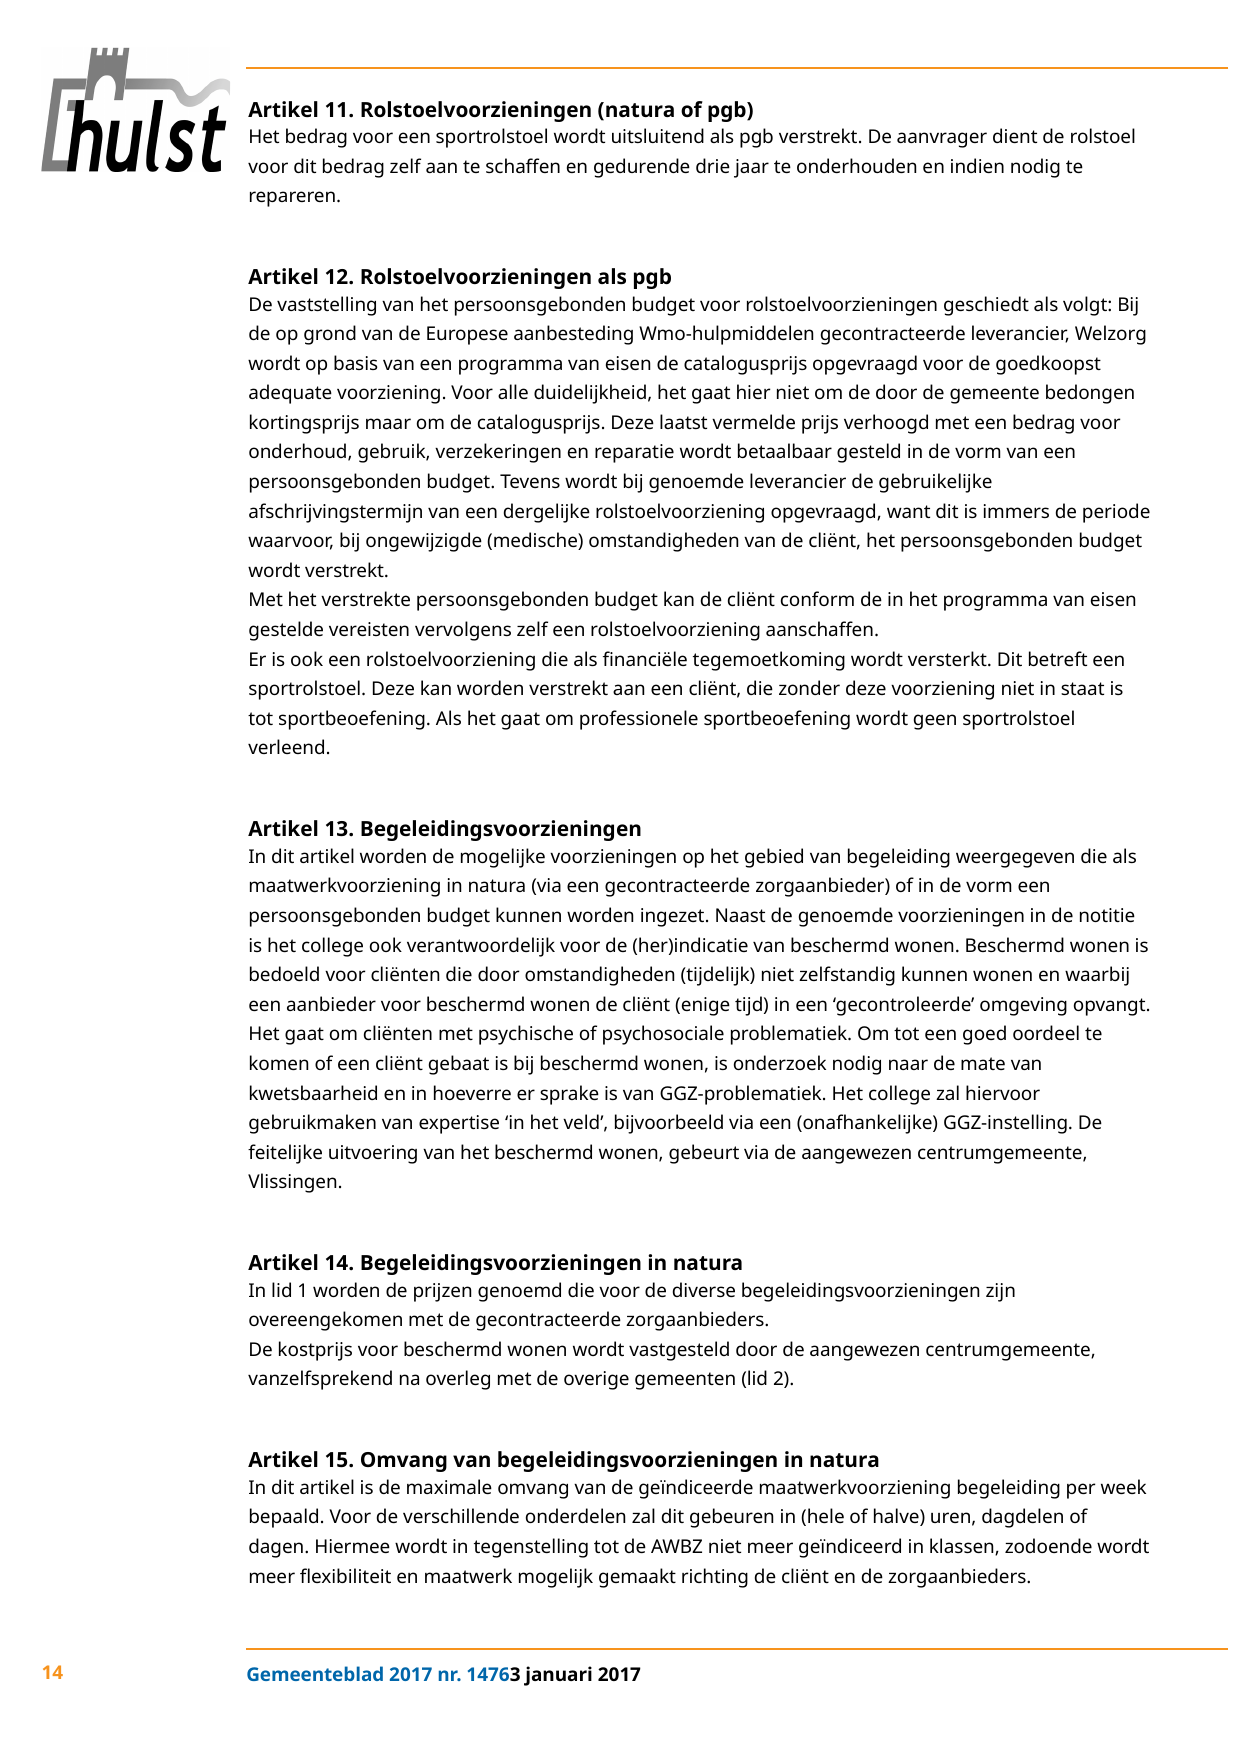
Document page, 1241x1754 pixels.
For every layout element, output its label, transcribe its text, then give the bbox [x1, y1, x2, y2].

text Met het verstrekte persoonsgebonden budget kan de cliënt conform de in het programma van eisen gestelde vereisten vervolgens zelf een rolstoelvoorziening aanschaffen. [248, 587, 1152, 642]
text In dit artikel is de maximale omvang van de geïndiceerde maatwerkvoorziening begeleiding per week bepaald. Voor de verschillende onderdelen zal dit gebeuren in (hele of halve) uren, dagdelen of dagen. Hiermee wordt in tegenstelling tot de AWBZ niet meer geïndiceerd in klassen, zodoende wordt meer flexibiliteit en maatwerk mogelijk gemaakt richting de cliënt en de zorgaanbieders. [248, 1474, 1152, 1588]
text Artikel 15. Omvang van begeleidingsvoorzieningen in natura [248, 1446, 1152, 1474]
text Het bedrag voor een sportrolstoel wordt uitsluitend als pgb verstrekt. De aanvrager dient de rolstoel voor dit bedrag zelf aan te schaffen en gedurende drie jaar te onderhouden en indien nodig te repareren. [248, 123, 1152, 208]
text De kostprijs voor beschermd wonen wordt vastgesteld door de aangewezen centrumgemeente, vanzelfsprekend na overleg met de overige gemeenten (lid 2). [248, 1336, 1152, 1391]
text In dit artikel worden de mogelijke voorzieningen op het gebied van begeleiding weergegeven die als maatwerkvoorziening in natura (via een gecontracteerde zorgaanbieder) of in de vorm een persoonsgebonden budget kunnen worden ingezet. Naast de genoemde voorzieningen in de notitie is het college ook verantwoordelijk voor de (her)indicatie van beschermd wonen. Beschermd wonen is bedoeld voor cliënten die door omstandigheden (tijdelijk) niet zelfstandig kunnen wonen en waarbij een aanbieder voor beschermd wonen de cliënt (enige tijd) in een ‘gecontroleerde’ omgeving opvangt. Het gaat om cliënten met psychische of psychosociale problematiek. Om tot een goed oordeel te komen of een cliënt gebaat is bij beschermd wonen, is onderzoek nodig naar de mate van kwetsbaarheid en in hoeverre er sprake is van GGZ-problematiek. Het college zal hiervoor gebruikmaken van expertise ‘in het veld’, bijvoorbeeld via een (onafhankelijke) GGZ-instelling. De feitelijke uitvoering van het beschermd wonen, gebeurt via de aangewezen centrumgemeente, Vlissingen. [248, 843, 1152, 1194]
text De vaststelling van het persoonsgebonden budget voor rolstoelvoorzieningen geschiedt als volgt: Bij de op grond van de Europese aanbesteding Wmo-hulpmiddelen gecontracteerde leverancier, Welzorg wordt op basis van een programma van eisen de catalogusprijs opgevraagd voor de goedkoopst adequate voorziening. Voor alle duidelijkheid, het gaat hier niet om de door de gemeente bedongen kortingsprijs maar om de catalogusprijs. Deze laatst vermelde prijs verhoogd met een bedrag voor onderhoud, gebruik, verzekeringen en reparatie wordt betaalbaar gesteld in de vorm van een persoonsgebonden budget. Tevens wordt bij genoemde leverancier de gebruikelijke afschrijvingstermijn van een dergelijke rolstoelvoorziening opgevraagd, want dit is immers de periode waarvoor, bij ongewijzigde (medische) omstandigheden van de cliënt, het persoonsgebonden budget wordt verstrekt. [248, 291, 1152, 583]
text In lid 1 worden de prijzen genoemd die voor de diverse begeleidingsvoorzieningen zijn overeengekomen met de gecontracteerde zorgaanbieders. [248, 1277, 1152, 1332]
text Artikel 14. Begeleidingsvoorzieningen in natura [248, 1248, 1152, 1277]
text Artikel 12. Rolstoelvoorzieningen als pgb [248, 262, 1152, 291]
text Er is ook een rolstoelvoorziening die als financiële tegemoetkoming wordt versterkt. Dit betreft een sportrolstoel. Deze kan worden verstrekt aan een cliënt, die zonder deze voorziening niet in staat is tot sportbeoefening. Als het gaat om professionele sportbeoefening wordt geen sportrolstoel verleend. [248, 646, 1152, 760]
picture [41, 47, 231, 172]
text Artikel 13. Begeleidingsvoorzieningen [248, 814, 1152, 843]
text Artikel 11. Rolstoelvoorzieningen (natura of pgb) [248, 95, 1152, 123]
